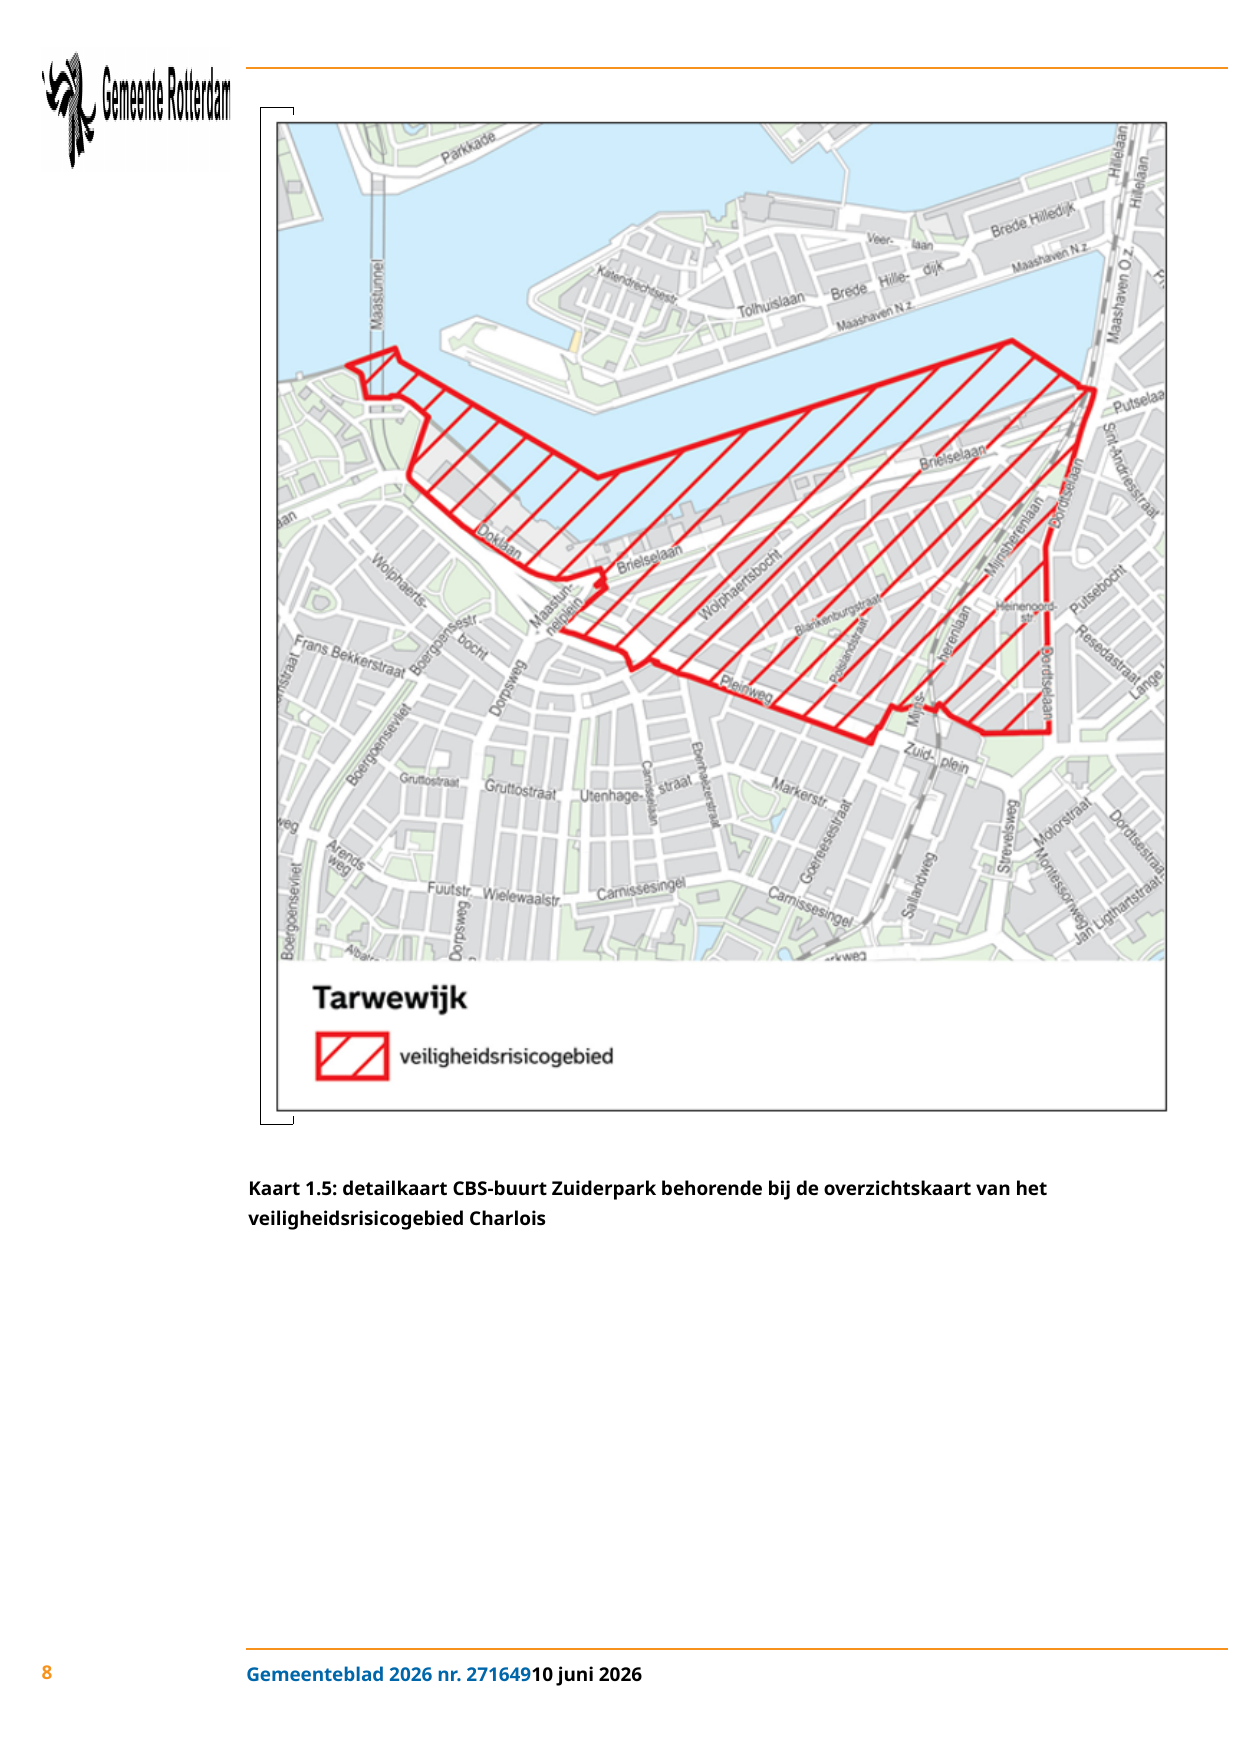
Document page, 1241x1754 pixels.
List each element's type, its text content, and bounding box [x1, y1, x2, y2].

picture [268, 115, 1173, 1116]
picture [41, 47, 231, 172]
text Kaart 1.5: detailkaart CBS-buurt Zuiderpark behorende bij de overzichtskaart van het veiligheidsrisicogebied Charlois [248, 1175, 1152, 1230]
